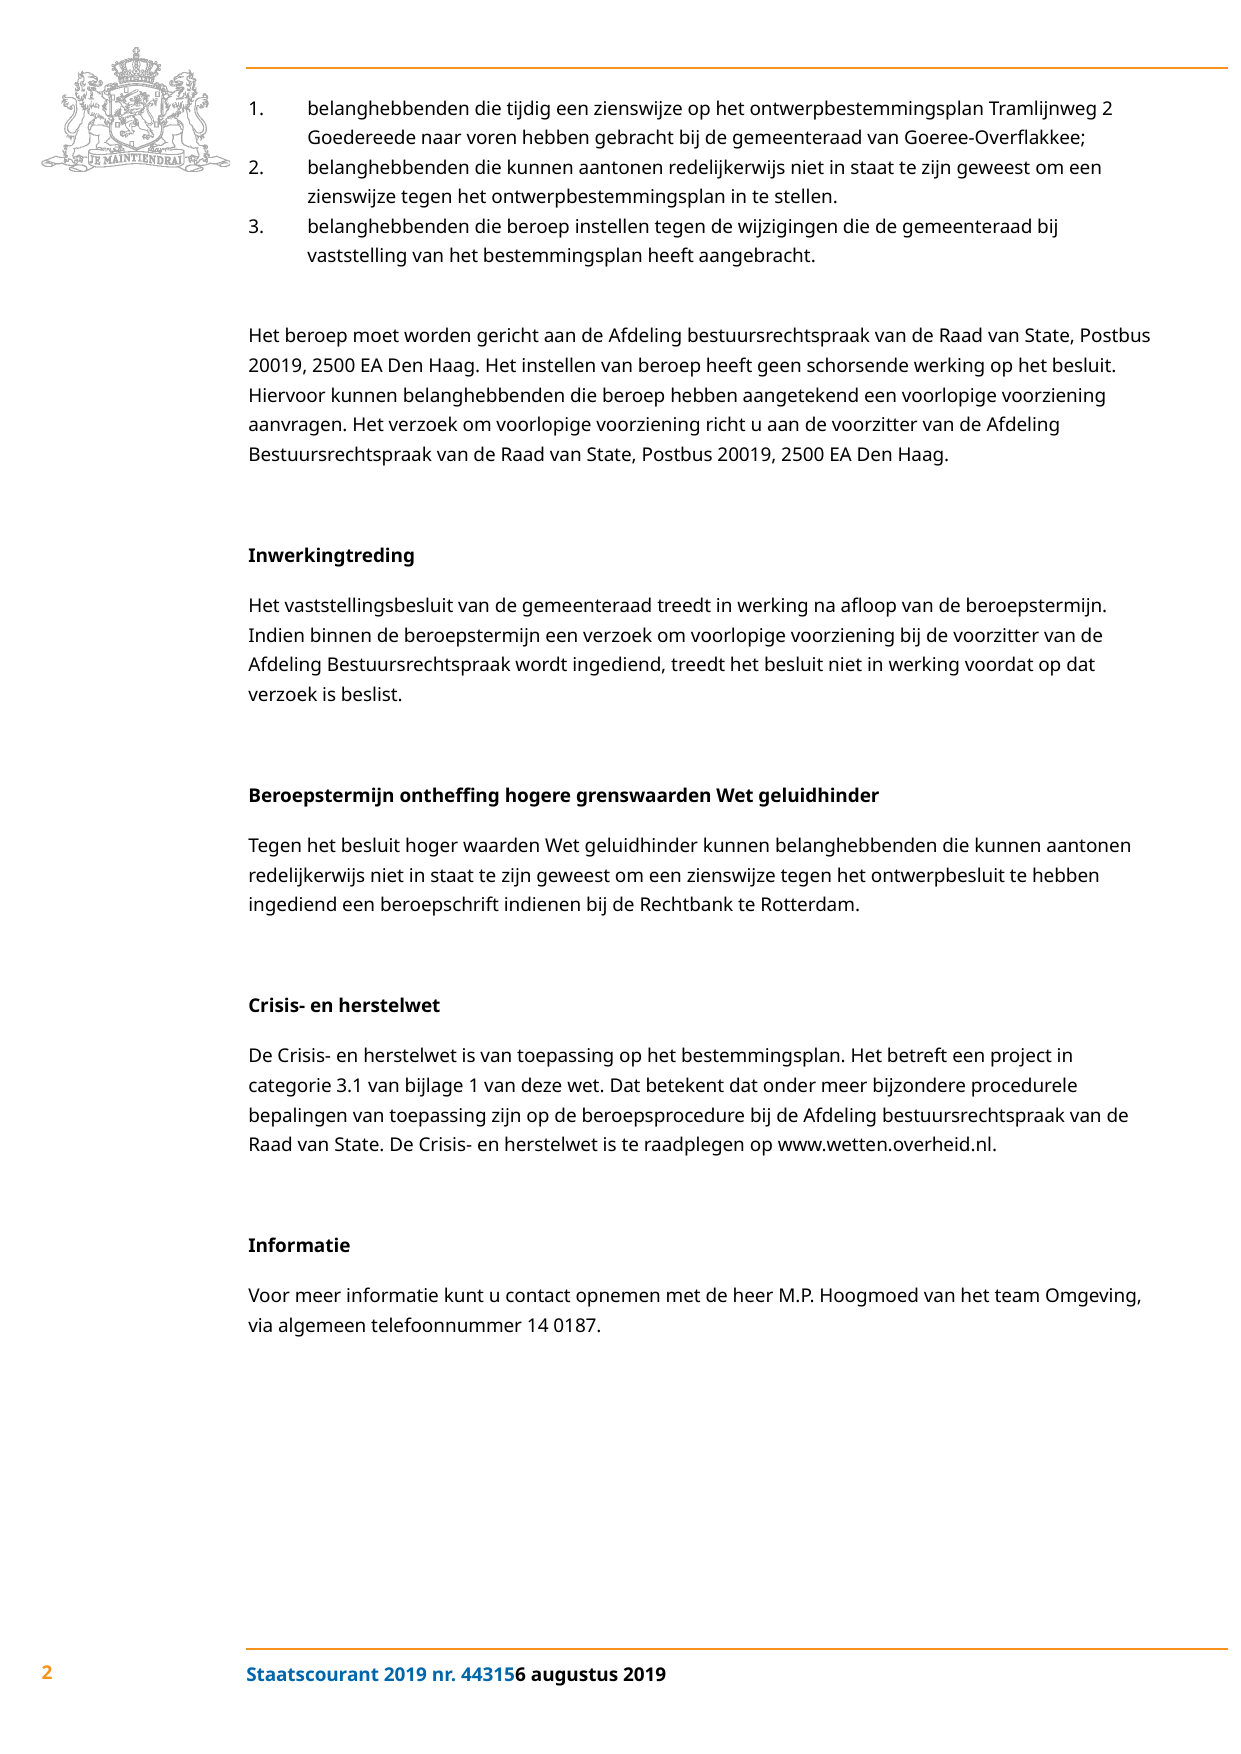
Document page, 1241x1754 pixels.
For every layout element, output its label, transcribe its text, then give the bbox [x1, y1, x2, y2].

text Informatie [248, 1232, 1152, 1258]
list belanghebbenden die tijdig een zienswijze op het ontwerpbestemmingsplan Tramlijnweg 2 Goedereede naar voren hebben gebracht bij de gemeenteraad van Goeree-Overflakkee; [248, 95, 1152, 150]
text Het vaststellingsbesluit van de gemeenteraad treedt in werking na afloop van de beroepstermijn. Indien binnen de beroepstermijn een verzoek om voorlopige voorziening bij de voorzitter van de Afdeling Bestuursrechtspraak wordt ingediend, treedt het besluit niet in werking voordat op dat verzoek is beslist. [248, 592, 1152, 707]
text De Crisis- en herstelwet is van toepassing op het bestemmingsplan. Het betreft een project in categorie 3.1 van bijlage 1 van deze wet. Dat betekent dat onder meer bijzondere procedurele bepalingen van toepassing zijn op de beroepsprocedure bij de Afdeling bestuursrechtspraak van de Raad van State. De Crisis- en herstelwet is te raadplegen op www.wetten.overheid.nl. [248, 1043, 1152, 1157]
text Beroepstermijn ontheffing hogere grenswaarden Wet geluidhinder [248, 782, 1152, 808]
text Crisis- en herstelwet [248, 992, 1152, 1018]
list belanghebbenden die beroep instellen tegen de wijzigingen die de gemeenteraad bij vaststelling van het bestemmingsplan heeft aangebracht. [248, 213, 1152, 268]
text Inwerkingtreding [248, 542, 1152, 568]
text Voor meer informatie kunt u contact opnemen met de heer M.P. Hoogmoed van het team Omgeving, via algemeen telefoonnummer 14 0187. [248, 1283, 1152, 1338]
list belanghebbenden die kunnen aantonen redelijkerwijs niet in staat te zijn geweest om een zienswijze tegen het ontwerpbestemmingsplan in te stellen. [248, 154, 1152, 209]
text Tegen het besluit hoger waarden Wet geluidhinder kunnen belanghebbenden die kunnen aantonen redelijkerwijs niet in staat te zijn geweest om een zienswijze tegen het ontwerpbesluit te hebben ingediend een beroepschrift indienen bij de Rechtbank te Rotterdam. [248, 832, 1152, 917]
picture [41, 47, 231, 172]
text Het beroep moet worden gericht aan de Afdeling bestuursrechtspraak van de Raad van State, Postbus 20019, 2500 EA Den Haag. Het instellen van beroep heeft geen schorsende werking op het besluit. Hiervoor kunnen belanghebbenden die beroep hebben aangetekend een voorlopige voorziening aanvragen. Het verzoek om voorlopige voorziening richt u aan de voorzitter van de Afdeling Bestuursrechtspraak van de Raad van State, Postbus 20019, 2500 EA Den Haag. [248, 323, 1152, 467]
